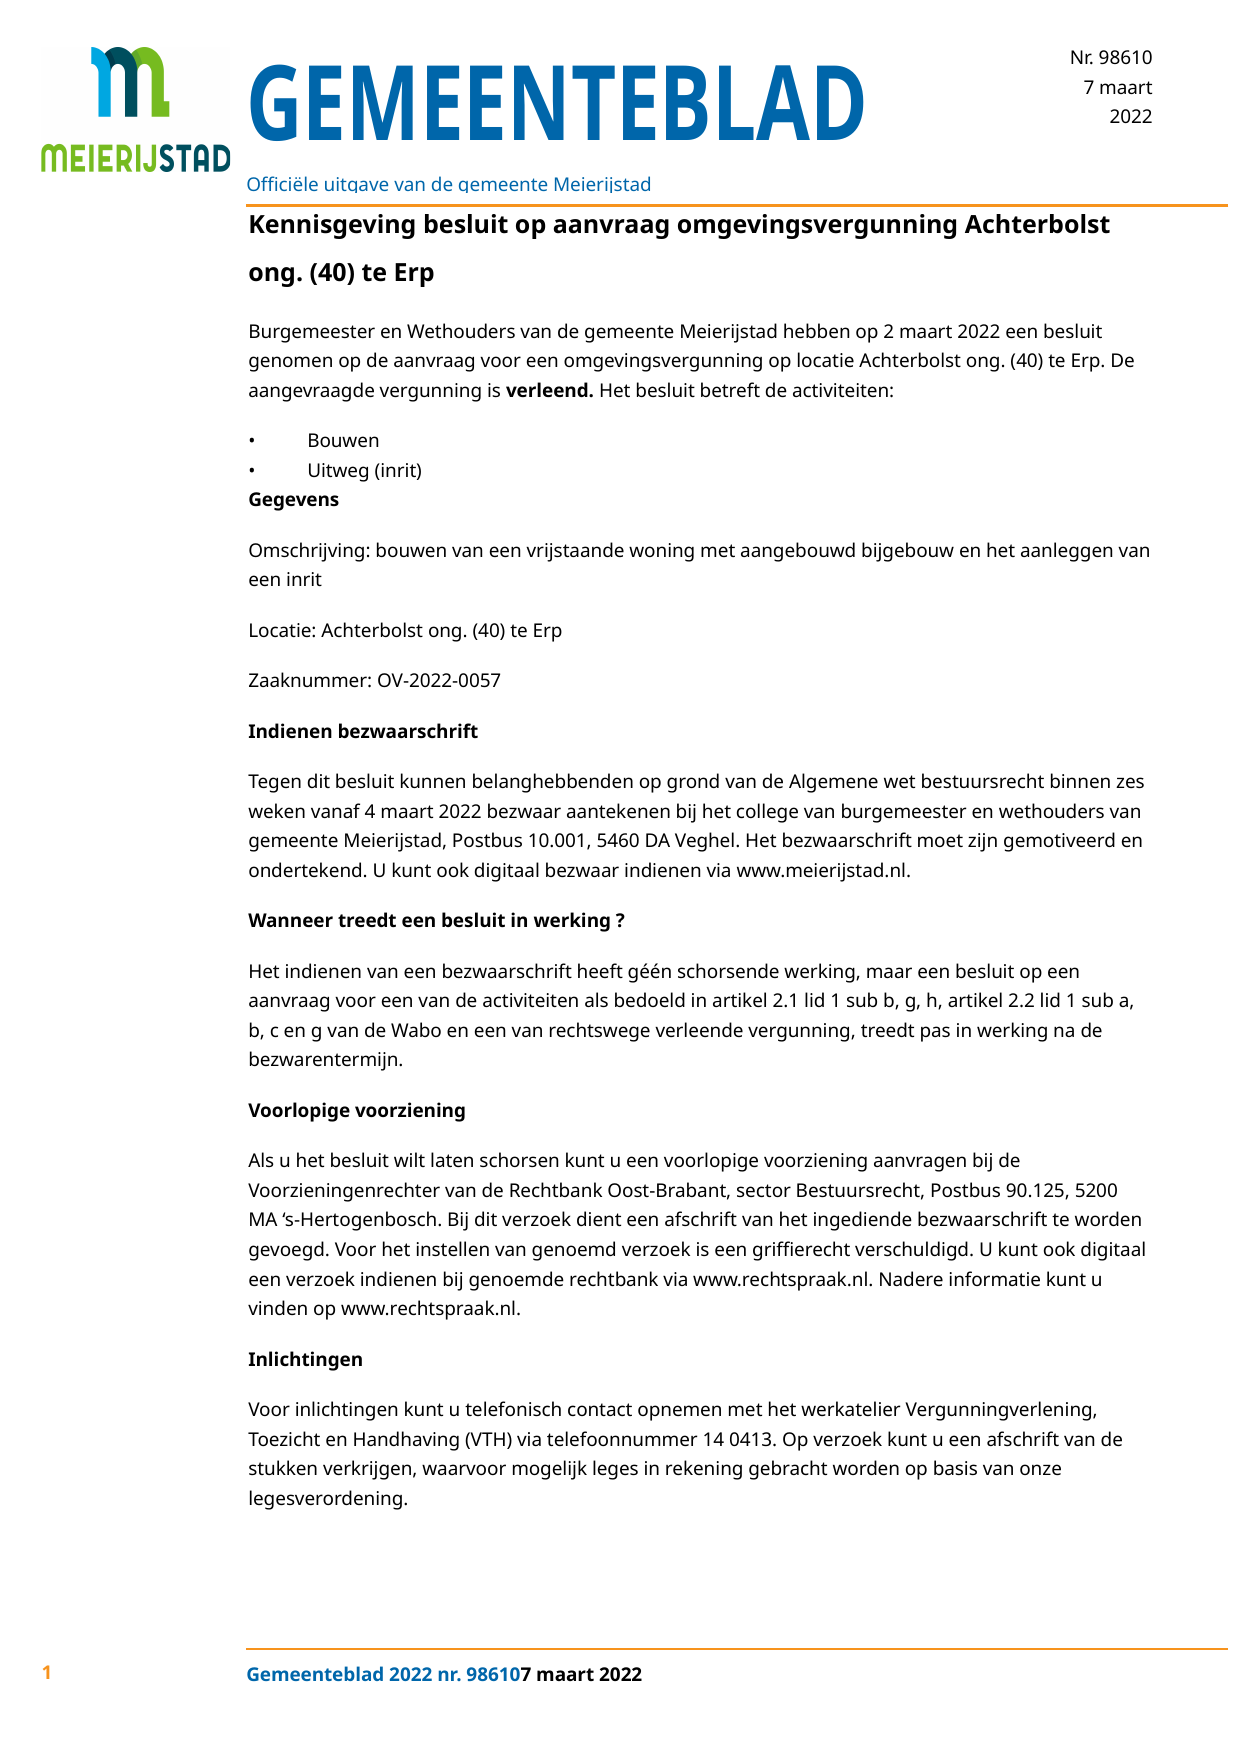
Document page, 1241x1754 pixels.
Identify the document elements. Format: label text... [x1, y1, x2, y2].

text Zaaknummer: OV-2022-0057 [248, 667, 1152, 693]
text Gegevens [248, 487, 1152, 512]
text Voorlopige voorziening [248, 1097, 1152, 1123]
text Voor inlichtingen kunt u telefonisch contact opnemen met het werkatelier Vergunningverlening, Toezicht en Handhaving (VTH) via telefoonnummer 14 0413. Op verzoek kunt u een afschrift van de stukken verkrijgen, waarvoor mogelijk leges in rekening gebracht worden op basis van onze legesverordening. [248, 1396, 1152, 1511]
text Indienen bezwaarschrift [248, 718, 1152, 744]
text Locatie: Achterbolst ong. (40) te Erp [248, 617, 1152, 643]
text Tegen dit besluit kunnen belanghebbenden op grond van de Algemene wet bestuursrecht binnen zes weken vanaf 4 maart 2022 bezwaar aantekenen bij het college van burgemeester en wethouders van gemeente Meierijstad, Postbus 10.001, 5460 DA Veghel. Het bezwaarschrift moet zijn gemotiveerd en ondertekend. U kunt ook digitaal bezwaar indienen via www.meierijstad.nl. [248, 768, 1152, 883]
text Het indienen van een bezwaarschrift heeft géén schorsende werking, maar een besluit op een aanvraag voor een van de activiteiten als bedoeld in artikel 2.1 lid 1 sub b, g, h, artikel 2.2 lid 1 sub a, b, c en g van de Wabo en een van rechtswege verleende vergunning, treedt pas in werking na de bezwarentermijn. [248, 958, 1152, 1072]
text Kennisgeving besluit op aanvraag omgevingsvergunning Achterbolst ong. (40) te Erp [248, 207, 1152, 288]
list Uitweg (inrit) [248, 457, 1152, 483]
list Bouwen [248, 427, 1152, 453]
text Inlichtingen [248, 1346, 1152, 1372]
picture [41, 47, 231, 172]
text Wanneer treedt een besluit in werking ? [248, 907, 1152, 933]
text Burgemeester en Wethouders van de gemeente Meierijstad hebben op 2 maart 2022 een besluit genomen op de aanvraag voor een omgevingsvergunning op locatie Achterbolst ong. (40) te Erp. De aangevraagde vergunning is verleend. Het besluit betreft de activiteiten: [248, 318, 1152, 403]
text Omschrijving: bouwen van een vrijstaande woning met aangebouwd bijgebouw en het aanleggen van een inrit [248, 537, 1152, 592]
text Als u het besluit wilt laten schorsen kunt u een voorlopige voorziening aanvragen bij de Voorzieningenrechter van de Rechtbank Oost-Brabant, sector Bestuursrecht, Postbus 90.125, 5200 MA ‘s-Hertogenbosch. Bij dit verzoek dient een afschrift van het ingediende bezwaarschrift te worden gevoegd. Voor het instellen van genoemd verzoek is een griffierecht verschuldigd. U kunt ook digitaal een verzoek indienen bij genoemde rechtbank via www.rechtspraak.nl. Nadere informatie kunt u vinden op www.rechtspraak.nl. [248, 1147, 1152, 1321]
